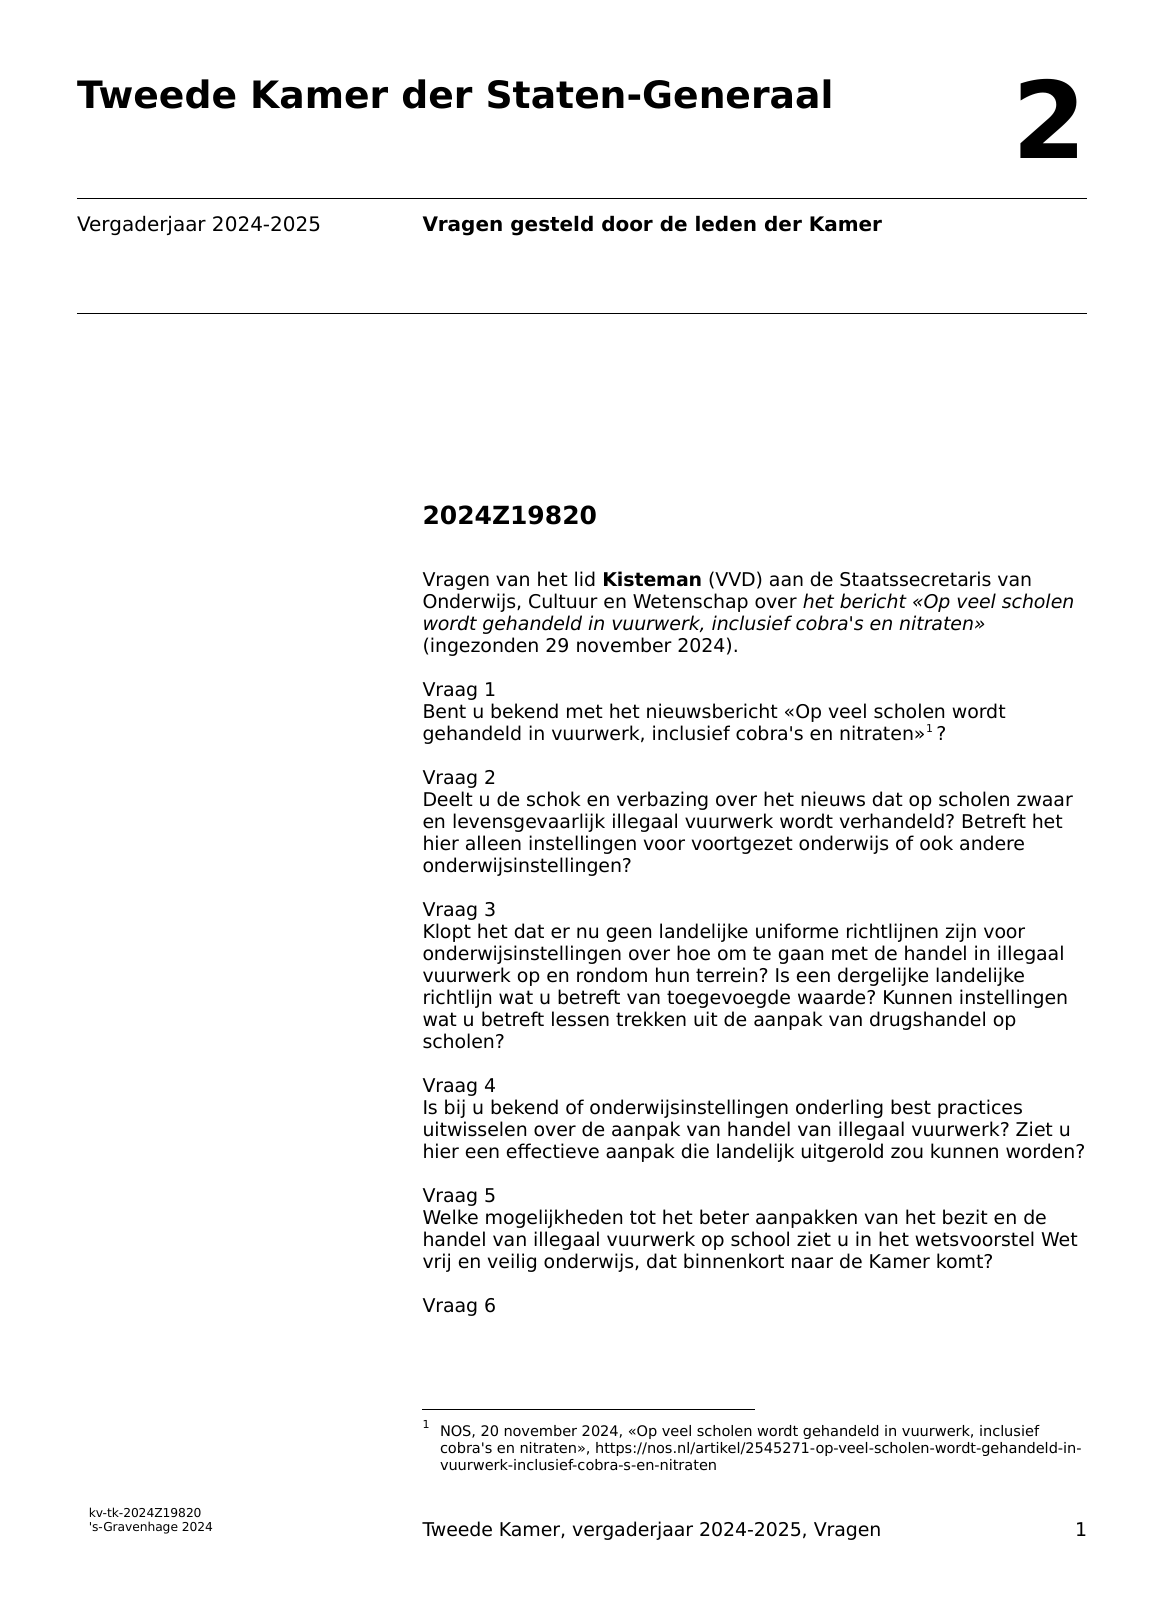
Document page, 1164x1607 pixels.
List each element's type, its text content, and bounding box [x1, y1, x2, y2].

text Welke mogelijkheden tot het beter aanpakken van het bezit en de handel van illegaal vuurwerk op school ziet u in het wetsvoorstel Wet vrij en veilig onderwijs, dat binnenkort naar de Kamer komt? [422, 1207, 1087, 1273]
text Vraag 5 [422, 1185, 1087, 1207]
text NOS, 20 november 2024, «Op veel scholen wordt gehandeld in vuurwerk, inclusief cobra's en nitraten», https://nos.nl/artikel/2545271-op-veel-scholen-wordt-gehandeld-in-vuurwerk-inclusief-cobra-s-en-nitraten [422, 1418, 1087, 1474]
text Bent u bekend met het nieuwsbericht «Op veel scholen wordt gehandeld in vuurwerk, inclusief cobra's en nitraten»? [422, 701, 1087, 745]
text Is bij u bekend of onderwijsinstellingen onderling best practices uitwisselen over de aanpak van handel van illegaal vuurwerk? Ziet u hier een effectieve aanpak die landelijk uitgerold zou kunnen worden? [422, 1097, 1087, 1163]
text Vraag 1 [422, 679, 1087, 701]
text Deelt u de schok en verbazing over het nieuws dat op scholen zwaar en levensgevaarlijk illegaal vuurwerk wordt verhandeld? Betreft het hier alleen instellingen voor voortgezet onderwijs of ook andere onderwijsinstellingen? [422, 789, 1087, 877]
text 's-Gravenhage 2024 [88, 1520, 323, 1534]
table_header 2 [886, 59, 1087, 198]
text Vraag 4 [422, 1075, 1087, 1097]
table_cell Vragen gesteld door de leden der Kamer [422, 199, 1087, 313]
text Vragen van het lid Kisteman (VVD) aan de Staatssecretaris van Onderwijs, Cultuur en Wetenschap over het bericht «Op veel scholen wordt gehandeld in vuurwerk, inclusief cobra's en nitraten» (ingezonden 29 november 2024). [422, 569, 1087, 657]
text kv-tk-2024Z19820 [88, 1506, 323, 1520]
text Vraag 6 [422, 1295, 1087, 1317]
text Vraag 2 [422, 767, 1087, 789]
text 2024Z19820 [422, 501, 1087, 531]
text Vraag 3 [422, 899, 1087, 921]
text Klopt het dat er nu geen landelijke uniforme richtlijnen zijn voor onderwijsinstellingen over hoe om te gaan met de handel in illegaal vuurwerk op en rondom hun terrein? Is een dergelijke landelijke richtlijn wat u betreft van toegevoegde waarde? Kunnen instellingen wat u betreft lessen trekken uit de aanpak van drugshandel op scholen? [422, 921, 1087, 1053]
table_header Tweede Kamer der Staten-Generaal [77, 59, 886, 198]
table_cell Vergaderjaar 2024-2025 [77, 199, 422, 313]
